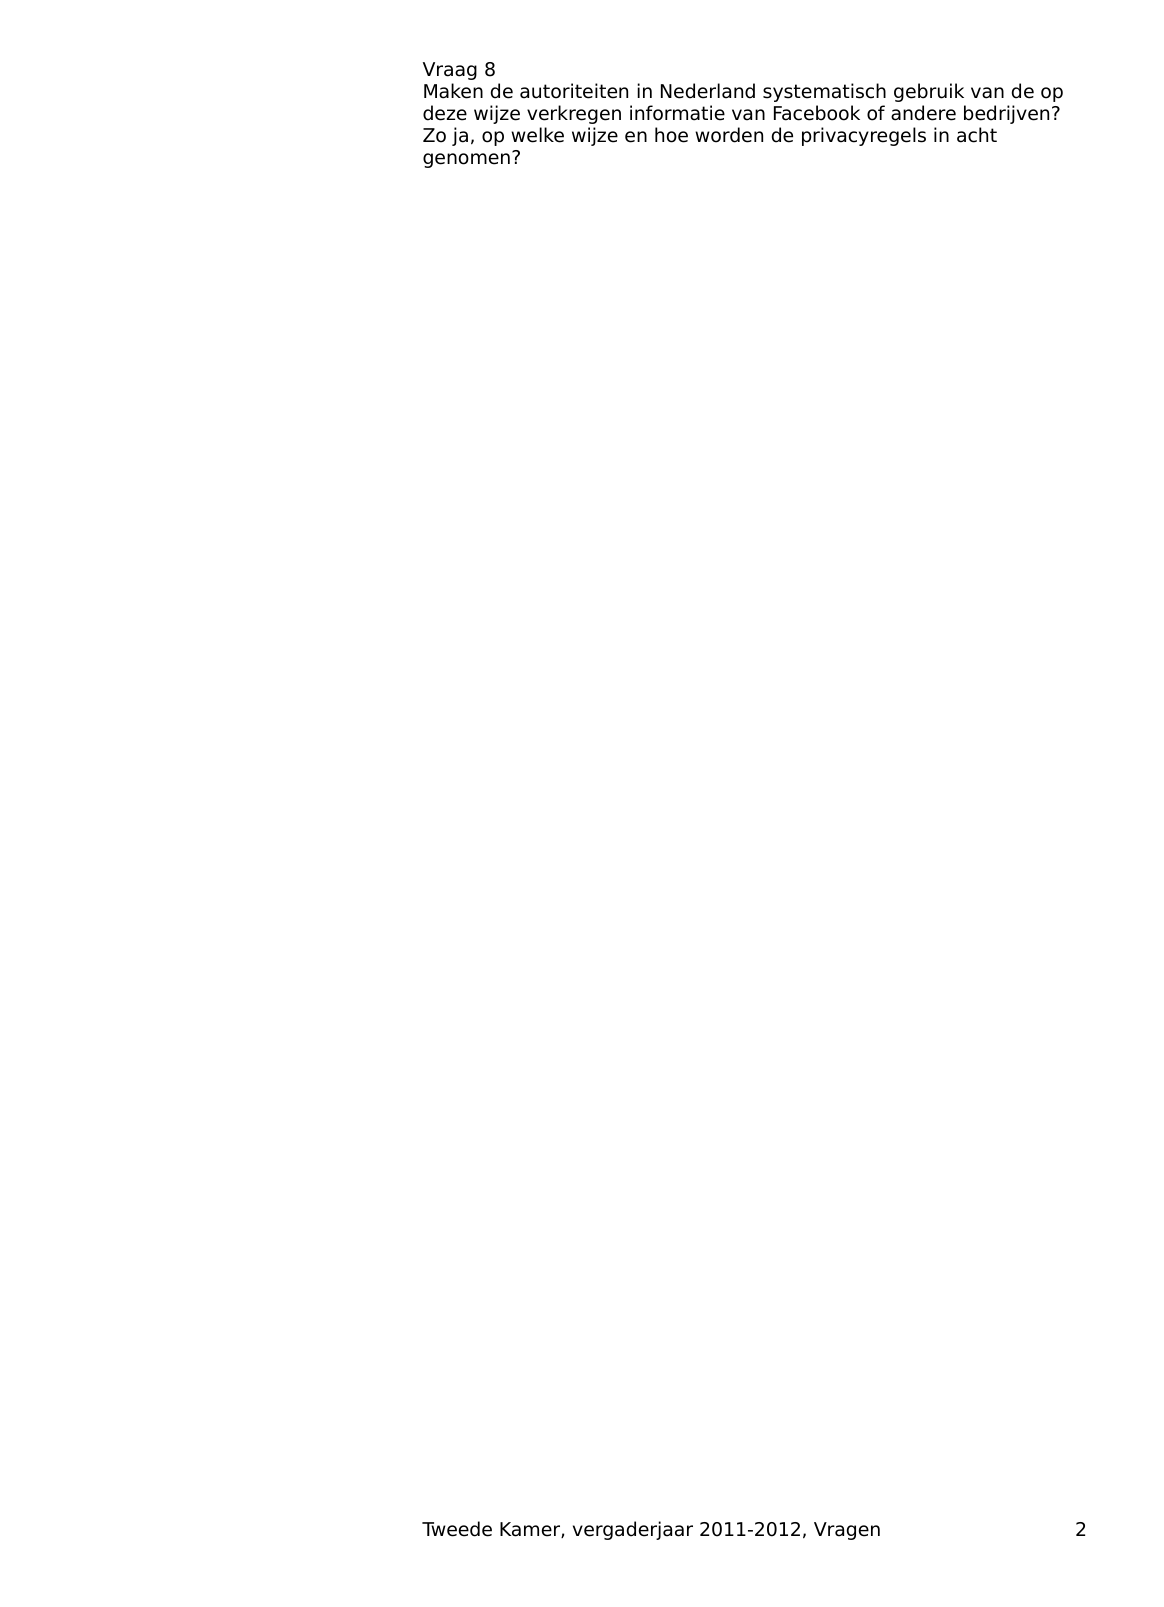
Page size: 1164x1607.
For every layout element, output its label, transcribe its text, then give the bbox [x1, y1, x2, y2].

text Maken de autoriteiten in Nederland systematisch gebruik van de op deze wijze verkregen informatie van Facebook of andere bedrijven? Zo ja, op welke wijze en hoe worden de privacyregels in acht genomen? [422, 81, 1087, 169]
text Vraag 8 [422, 59, 1087, 81]
